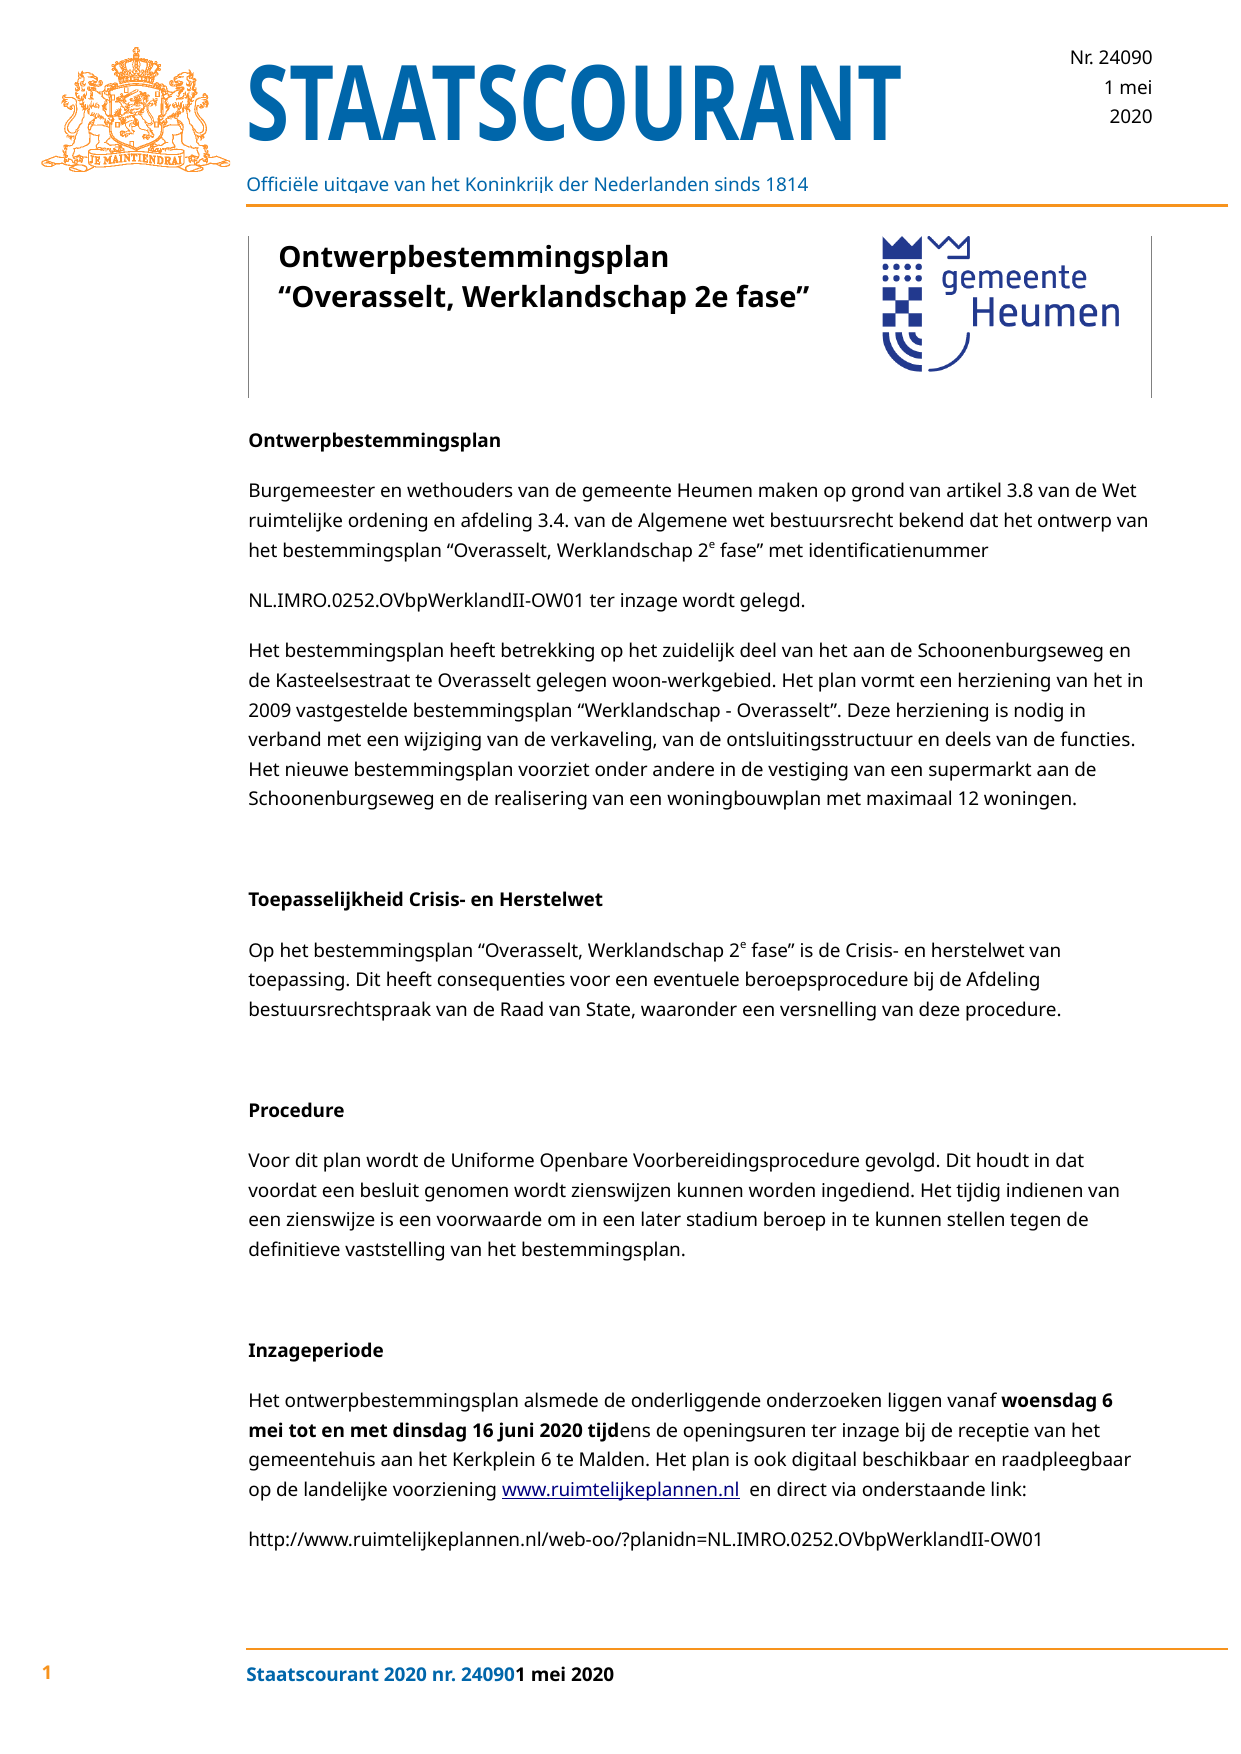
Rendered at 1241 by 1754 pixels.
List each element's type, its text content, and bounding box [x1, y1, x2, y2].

text Voor dit plan wordt de Uniforme Openbare Voorbereidingsprocedure gevolgd. Dit houdt in dat voordat een besluit genomen wordt zienswijzen kunnen worden ingediend. Het tijdig indienen van een zienswijze is een voorwaarde om in een later stadium beroep in te kunnen stellen tegen de definitieve vaststelling van het bestemmingsplan. [248, 1147, 1152, 1262]
picture [41, 47, 231, 172]
picture [882, 236, 1119, 372]
table_header Ontwerpbestemmingsplan “Overasselt, Werklandschap 2e fase” [249, 236, 850, 398]
text Het bestemmingsplan heeft betrekking op het zuidelijk deel van het aan de Schoonenburgseweg en de Kasteelsestraat te Overasselt gelegen woon-werkgebied. Het plan vormt een herziening van het in 2009 vastgestelde bestemmingsplan “Werklandschap - Overasselt”. Deze herziening is nodig in verband met een wijziging van de verkaveling, van de ontsluitingsstructuur en deels van de functies. Het nieuwe bestemmingsplan voorziet onder andere in de vestiging van een supermarkt aan de Schoonenburgseweg en de realisering van een woningbouwplan met maximaal 12 woningen. [248, 638, 1152, 811]
text Toepasselijkheid Crisis- en Herstelwet [248, 886, 1152, 912]
text Ontwerpbestemmingsplan [248, 427, 1152, 453]
text Inzageperiode [248, 1337, 1152, 1363]
text Burgemeester en wethouders van de gemeente Heumen maken op grond van artikel 3.8 van de Wet ruimtelijke ordening en afdeling 3.4. van de Algemene wet bestuursrecht bekend dat het ontwerp van het bestemmingsplan “Overasselt, Werklandschap 2e fase” met identificatienummer [248, 478, 1152, 563]
text NL.IMRO.0252.OVbpWerklandII-OW01 ter inzage wordt gelegd. [248, 587, 1152, 613]
text Op het bestemmingsplan “Overasselt, Werklandschap 2e fase” is de Crisis- en herstelwet van toepassing. Dit heeft consequenties voor een eventuele beroepsprocedure bij de Afdeling bestuursrechtspraak van de Raad van State, waaronder een versnelling van deze procedure. [248, 937, 1152, 1022]
text http://www.ruimtelijkeplannen.nl/web-oo/?planidn=NL.IMRO.0252.OVbpWerklandII-OW01 [248, 1526, 1152, 1552]
table_header [850, 236, 1151, 398]
text Procedure [248, 1097, 1152, 1123]
text Het ontwerpbestemmingsplan alsmede de onderliggende onderzoeken liggen vanaf woensdag 6 mei tot en met dinsdag 16 juni 2020 tijdens de openingsuren ter inzage bij de receptie van het gemeentehuis aan het Kerkplein 6 te Malden. Het plan is ook digitaal beschikbaar en raadpleegbaar op de landelijke voorziening www.ruimtelijkeplannen.nl en direct via onderstaande link: [248, 1387, 1152, 1502]
